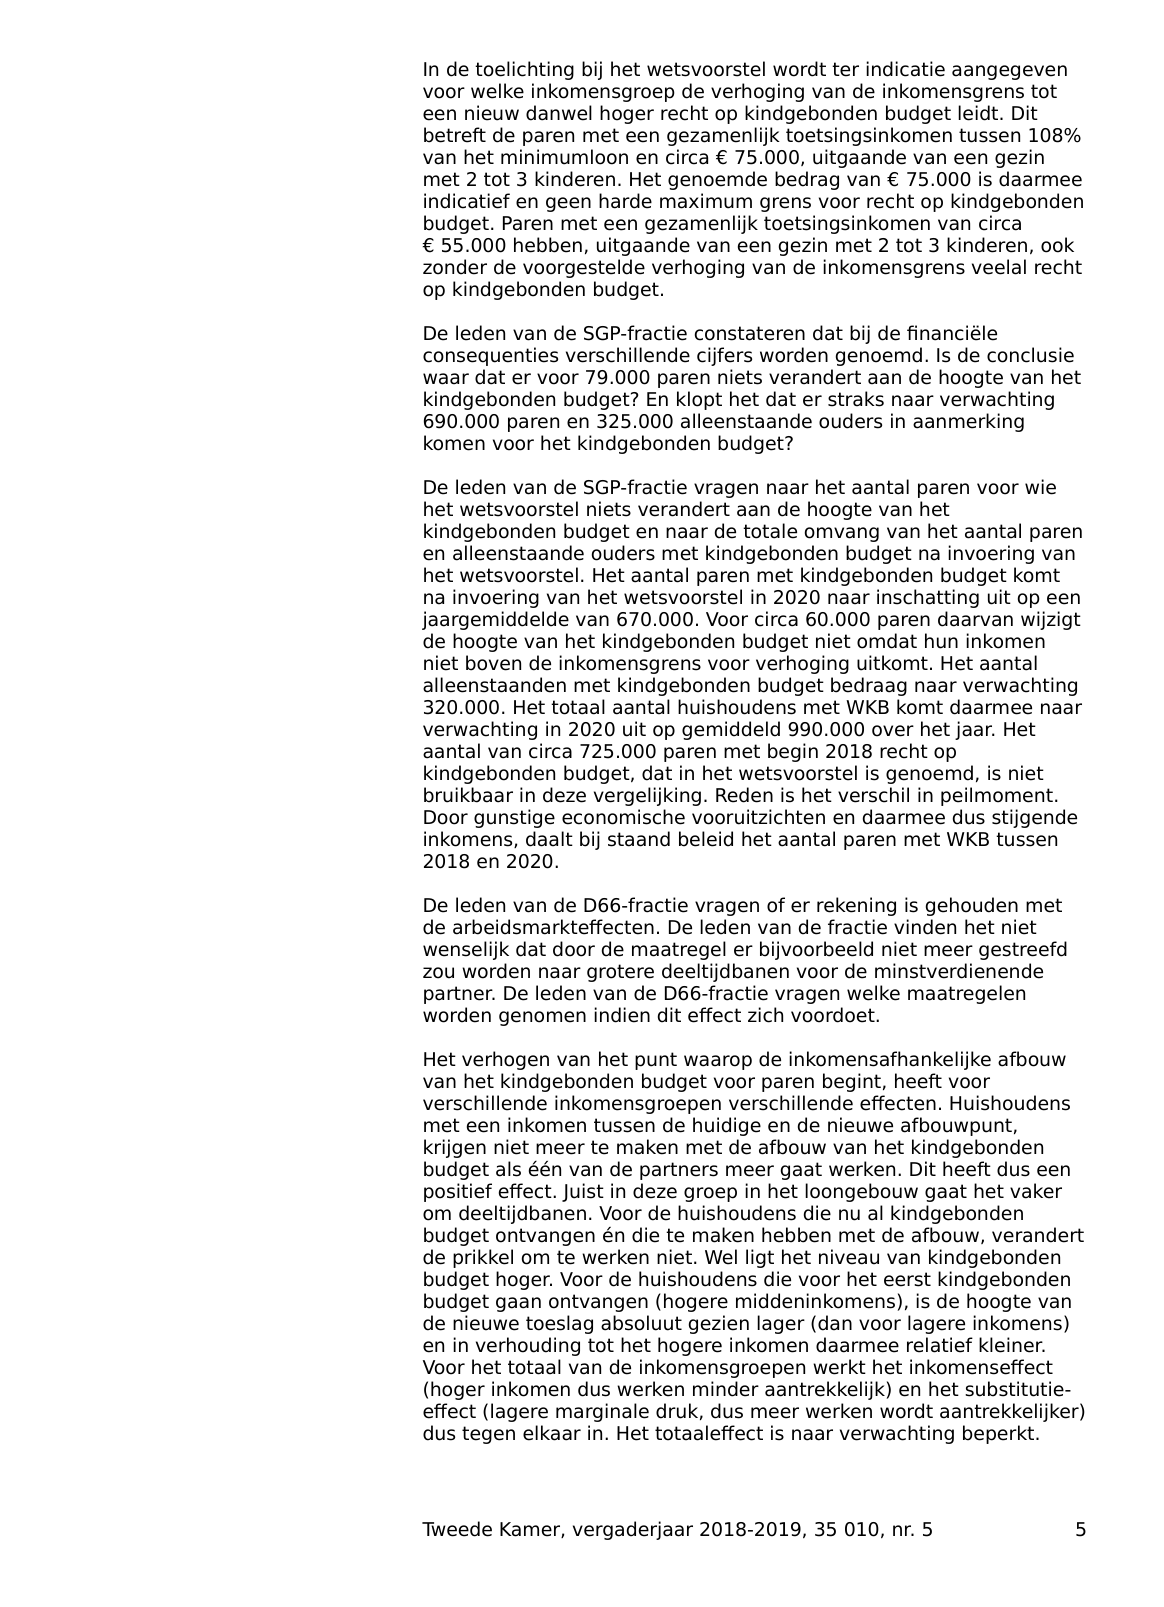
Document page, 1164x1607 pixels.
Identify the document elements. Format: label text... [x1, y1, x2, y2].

text De leden van de SGP-fractie constateren dat bij de financiële consequenties verschillende cijfers worden genoemd. Is de conclusie waar dat er voor 79.000 paren niets verandert aan de hoogte van het kindgebonden budget? En klopt het dat er straks naar verwachting 690.000 paren en 325.000 alleenstaande ouders in aanmerking komen voor het kindgebonden budget? [422, 323, 1087, 455]
text De leden van de SGP-fractie vragen naar het aantal paren voor wie het wetsvoorstel niets verandert aan de hoogte van het kindgebonden budget en naar de totale omvang van het aantal paren en alleenstaande ouders met kindgebonden budget na invoering van het wetsvoorstel. Het aantal paren met kindgebonden budget komt na invoering van het wetsvoorstel in 2020 naar inschatting uit op een jaargemiddelde van 670.000. Voor circa 60.000 paren daarvan wijzigt de hoogte van het kindgebonden budget niet omdat hun inkomen niet boven de inkomensgrens voor verhoging uitkomt. Het aantal alleenstaanden met kindgebonden budget bedraag naar verwachting 320.000. Het totaal aantal huishoudens met WKB komt daarmee naar verwachting in 2020 uit op gemiddeld 990.000 over het jaar. Het aantal van circa 725.000 paren met begin 2018 recht op kindgebonden budget, dat in het wetsvoorstel is genoemd, is niet bruikbaar in deze vergelijking. Reden is het verschil in peilmoment. Door gunstige economische vooruitzichten en daarmee dus stijgende inkomens, daalt bij staand beleid het aantal paren met WKB tussen 2018 en 2020. [422, 477, 1087, 873]
text De leden van de D66-fractie vragen of er rekening is gehouden met de arbeidsmarkteffecten. De leden van de fractie vinden het niet wenselijk dat door de maatregel er bijvoorbeeld niet meer gestreefd zou worden naar grotere deeltijdbanen voor de minstverdienende partner. De leden van de D66-fractie vragen welke maatregelen worden genomen indien dit effect zich voordoet. [422, 895, 1087, 1027]
text In de toelichting bij het wetsvoorstel wordt ter indicatie aangegeven voor welke inkomensgroep de verhoging van de inkomensgrens tot een nieuw danwel hoger recht op kindgebonden budget leidt. Dit betreft de paren met een gezamenlijk toetsingsinkomen tussen 108% van het minimumloon en circa € 75.000, uitgaande van een gezin met 2 tot 3 kinderen. Het genoemde bedrag van € 75.000 is daarmee indicatief en geen harde maximum grens voor recht op kindgebonden budget. Paren met een gezamenlijk toetsingsinkomen van circa € 55.000 hebben, uitgaande van een gezin met 2 tot 3 kinderen, ook zonder de voorgestelde verhoging van de inkomensgrens veelal recht op kindgebonden budget. [422, 59, 1087, 301]
text Het verhogen van het punt waarop de inkomensafhankelijke afbouw van het kindgebonden budget voor paren begint, heeft voor verschillende inkomensgroepen verschillende effecten. Huishoudens met een inkomen tussen de huidige en de nieuwe afbouwpunt, krijgen niet meer te maken met de afbouw van het kindgebonden budget als één van de partners meer gaat werken. Dit heeft dus een positief effect. Juist in deze groep in het loongebouw gaat het vaker om deeltijdbanen. Voor de huishoudens die nu al kindgebonden budget ontvangen én die te maken hebben met de afbouw, verandert de prikkel om te werken niet. Wel ligt het niveau van kindgebonden budget hoger. Voor de huishoudens die voor het eerst kindgebonden budget gaan ontvangen (hogere middeninkomens), is de hoogte van de nieuwe toeslag absoluut gezien lager (dan voor lagere inkomens) en in verhouding tot het hogere inkomen daarmee relatief kleiner. Voor het totaal van de inkomensgroepen werkt het inkomenseffect (hoger inkomen dus werken minder aantrekkelijk) en het substitutie-effect (lagere marginale druk, dus meer werken wordt aantrekkelijker) dus tegen elkaar in. Het totaaleffect is naar verwachting beperkt. [422, 1049, 1087, 1444]
